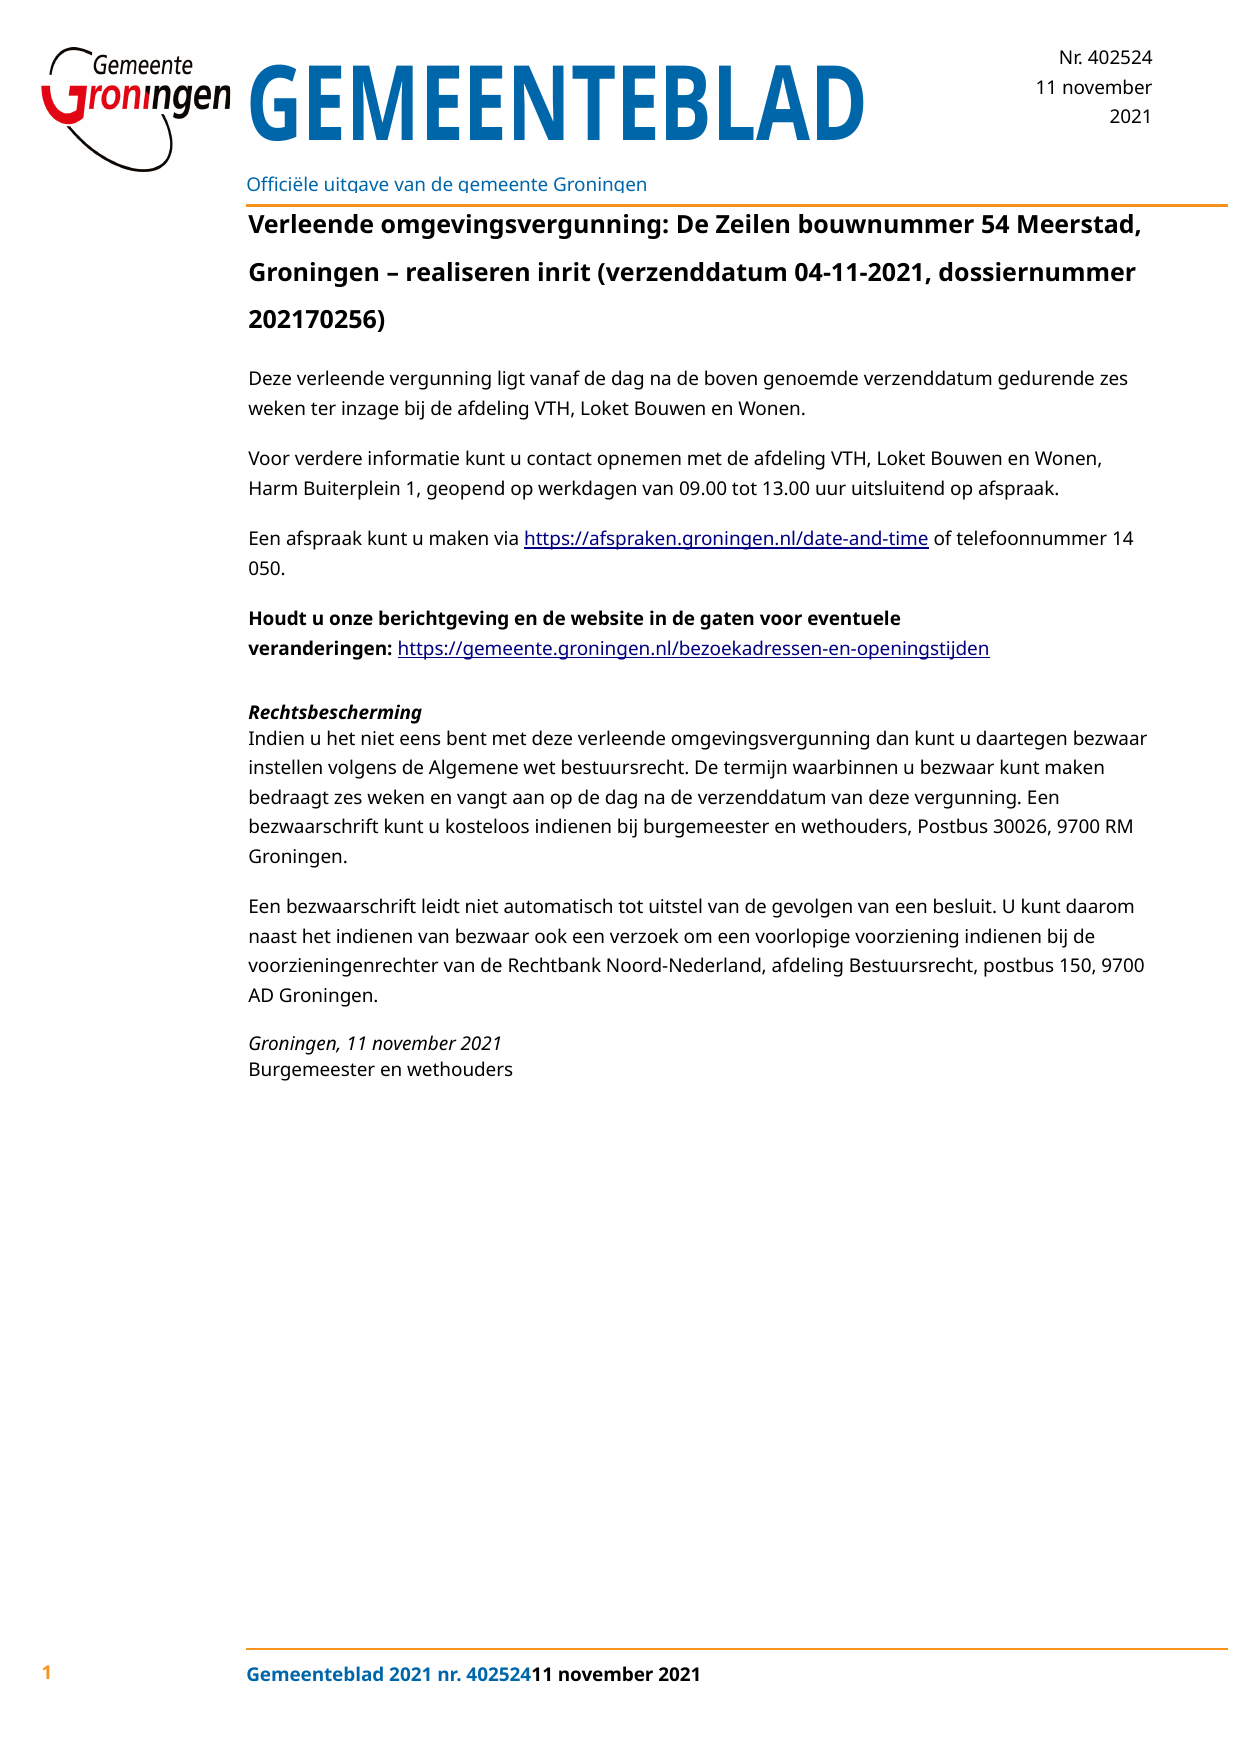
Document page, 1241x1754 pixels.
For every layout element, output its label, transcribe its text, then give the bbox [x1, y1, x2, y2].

text Deze verleende vergunning ligt vanaf de dag na de boven genoemde verzenddatum gedurende zes weken ter inzage bij de afdeling VTH, Loket Bouwen en Wonen. [248, 366, 1152, 421]
text Houdt u onze berichtgeving en de website in de gaten voor eventuele veranderingen: https://gemeente.groningen.nl/bezoekadressen-en-openingstijden [248, 606, 1152, 661]
text Een bezwaarschrift leidt niet automatisch tot uitstel van de gevolgen van een besluit. U kunt daarom naast het indienen van bezwaar ook een verzoek om een voorlopige voorziening indienen bij de voorzieningenrechter van de Rechtbank Noord-Nederland, afdeling Bestuursrecht, postbus 150, 9700 AD Groningen. [248, 893, 1152, 1008]
text Voor verdere informatie kunt u contact opnemen met de afdeling VTH, Loket Bouwen en Wonen, Harm Buiterplein 1, geopend op werkdagen van 09.00 tot 13.00 uur uitsluitend op afspraak. [248, 446, 1152, 501]
text Verleende omgevingsvergunning: De Zeilen bouwnummer 54 Meerstad, Groningen – realiseren inrit (verzenddatum 04-11-2021, dossiernummer 202170256) [248, 207, 1152, 336]
text Rechtsbescherming [248, 699, 1152, 725]
text Een afspraak kunt u maken via https://afspraken.groningen.nl/date-and-time of telefoonnummer 14 050. [248, 526, 1152, 581]
text Burgemeester en wethouders [248, 1056, 1152, 1082]
text Indien u het niet eens bent met deze verleende omgevingsvergunning dan kunt u daartegen bezwaar instellen volgens de Algemene wet bestuursrecht. De termijn waarbinnen u bezwaar kunt maken bedraagt zes weken en vangt aan op de dag na de verzenddatum van deze vergunning. Een bezwaarschrift kunt u kosteloos indienen bij burgemeester en wethouders, Postbus 30026, 9700 RM Groningen. [248, 725, 1152, 869]
picture [41, 47, 231, 172]
text Groningen, 11 november 2021 [248, 1030, 1152, 1056]
